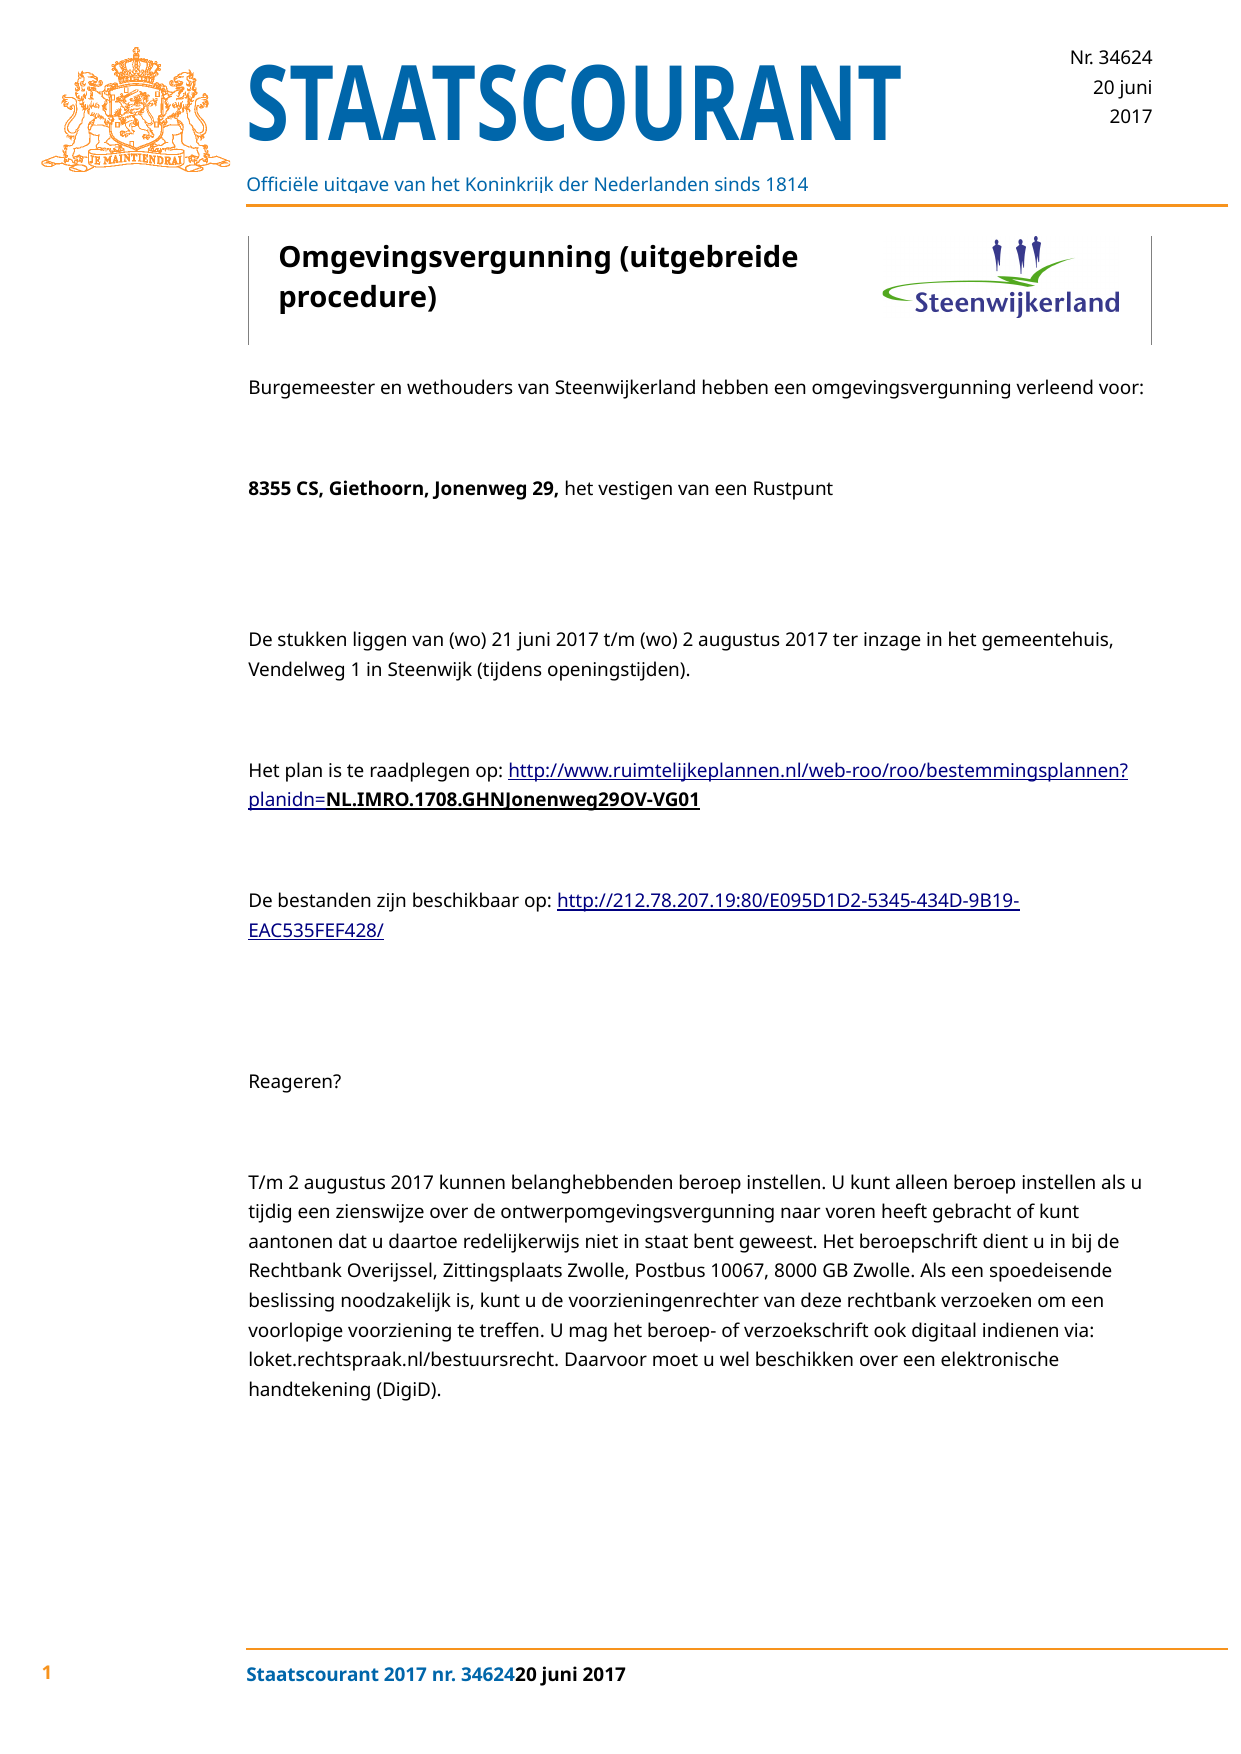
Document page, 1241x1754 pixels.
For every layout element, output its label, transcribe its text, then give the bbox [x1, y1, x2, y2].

picture [882, 236, 1119, 318]
text T/m 2 augustus 2017 kunnen belanghebbenden beroep instellen. U kunt alleen beroep instellen als u tijdig een zienswijze over de ontwerpomgevingsvergunning naar voren heeft gebracht of kunt aantonen dat u daartoe redelijkerwijs niet in staat bent geweest. Het beroepschrift dient u in bij de Rechtbank Overijssel, Zittingsplaats Zwolle, Postbus 10067, 8000 GB Zwolle. Als een spoedeisende beslissing noodzakelijk is, kunt u de voorzieningenrechter van deze rechtbank verzoeken om een voorlopige voorziening te treffen. U mag het beroep- of verzoekschrift ook digitaal indienen via: loket.rechtspraak.nl/bestuursrecht. Daarvoor moet u wel beschikken over een elektronische handtekening (DigiD). [248, 1169, 1152, 1402]
text De stukken liggen van (wo) 21 juni 2017 t/m (wo) 2 augustus 2017 ter inzage in het gemeentehuis, Vendelweg 1 in Steenwijk (tijdens openingstijden). [248, 626, 1152, 682]
table_header Omgevingsvergunning (uitgebreide procedure) [249, 236, 850, 345]
table_header [850, 236, 1151, 345]
text De bestanden zijn beschikbaar op: http://212.78.207.19:80/E095D1D2-5345-434D-9B19-EAC535FEF428/ [248, 887, 1152, 942]
text 8355 CS, Giethoorn, Jonenweg 29, het vestigen van een Rustpunt [248, 475, 1152, 501]
picture [41, 47, 231, 172]
text Reageren? [248, 1068, 1152, 1094]
text Burgemeester en wethouders van Steenwijkerland hebben een omgevingsvergunning verleend voor: [248, 374, 1152, 400]
text Het plan is te raadplegen op: http://www.ruimtelijkeplannen.nl/web-roo/roo/bestemmingsplannen?planidn=NL.IMRO.1708.GHNJonenweg29OV-VG01 [248, 757, 1152, 812]
